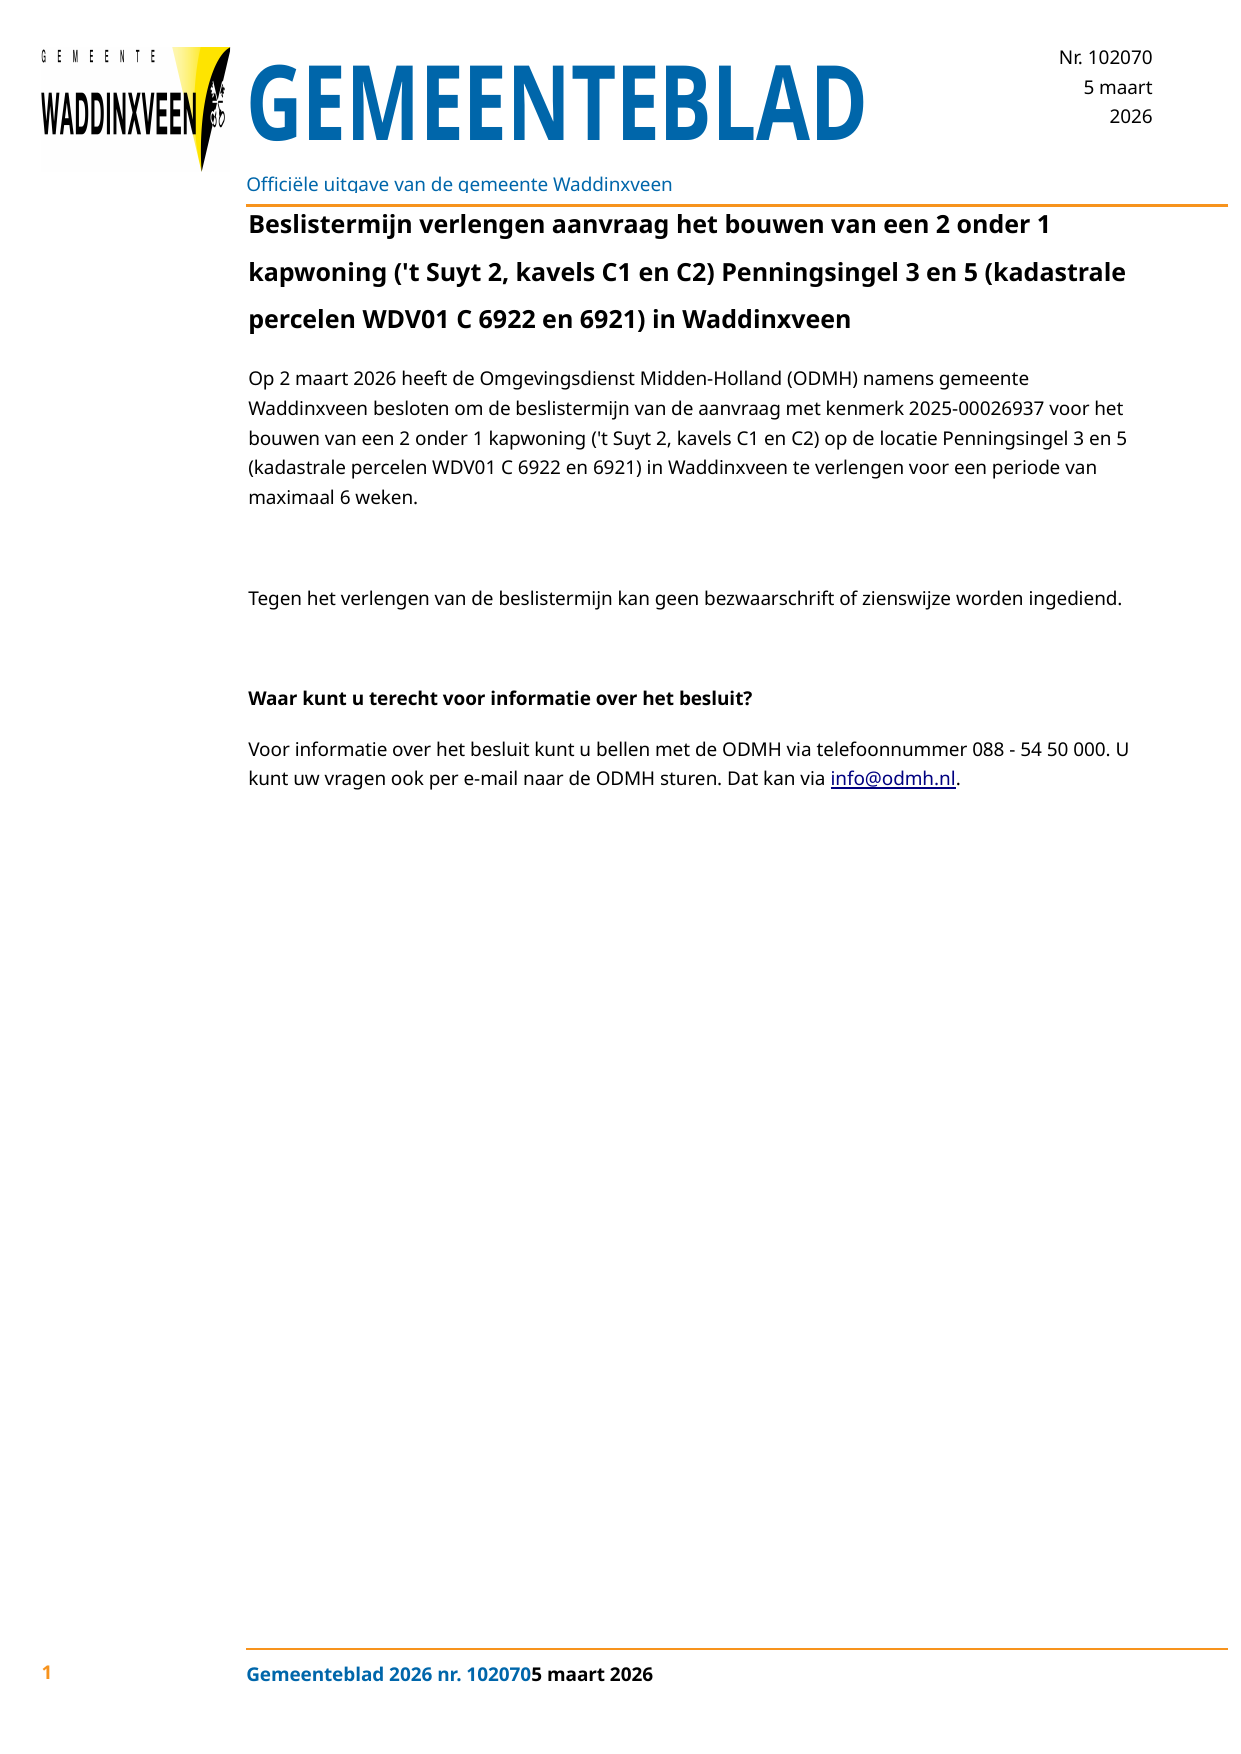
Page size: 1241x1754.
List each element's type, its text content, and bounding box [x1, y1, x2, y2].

picture [41, 47, 231, 172]
text Voor informatie over het besluit kunt u bellen met de ODMH via telefoonnummer 088 - 54 50 000. U kunt uw vragen ook per e-mail naar de ODMH sturen. Dat kan via info@odmh.nl. [248, 736, 1152, 791]
text Op 2 maart 2026 heeft de Omgevingsdienst Midden-Holland (ODMH) namens gemeente Waddinxveen besloten om de beslistermijn van de aanvraag met kenmerk 2025-00026937 voor het bouwen van een 2 onder 1 kapwoning ('t Suyt 2, kavels C1 en C2) op de locatie Penningsingel 3 en 5 (kadastrale percelen WDV01 C 6922 en 6921) in Waddinxveen te verlengen voor een periode van maximaal 6 weken. [248, 366, 1152, 509]
text Waar kunt u terecht voor informatie over het besluit? [248, 686, 1152, 711]
text Beslistermijn verlengen aanvraag het bouwen van een 2 onder 1 kapwoning ('t Suyt 2, kavels C1 en C2) Penningsingel 3 en 5 (kadastrale percelen WDV01 C 6922 en 6921) in Waddinxveen [248, 207, 1152, 336]
text Tegen het verlengen van de beslistermijn kan geen bezwaarschrift of zienswijze worden ingediend. [248, 585, 1152, 610]
